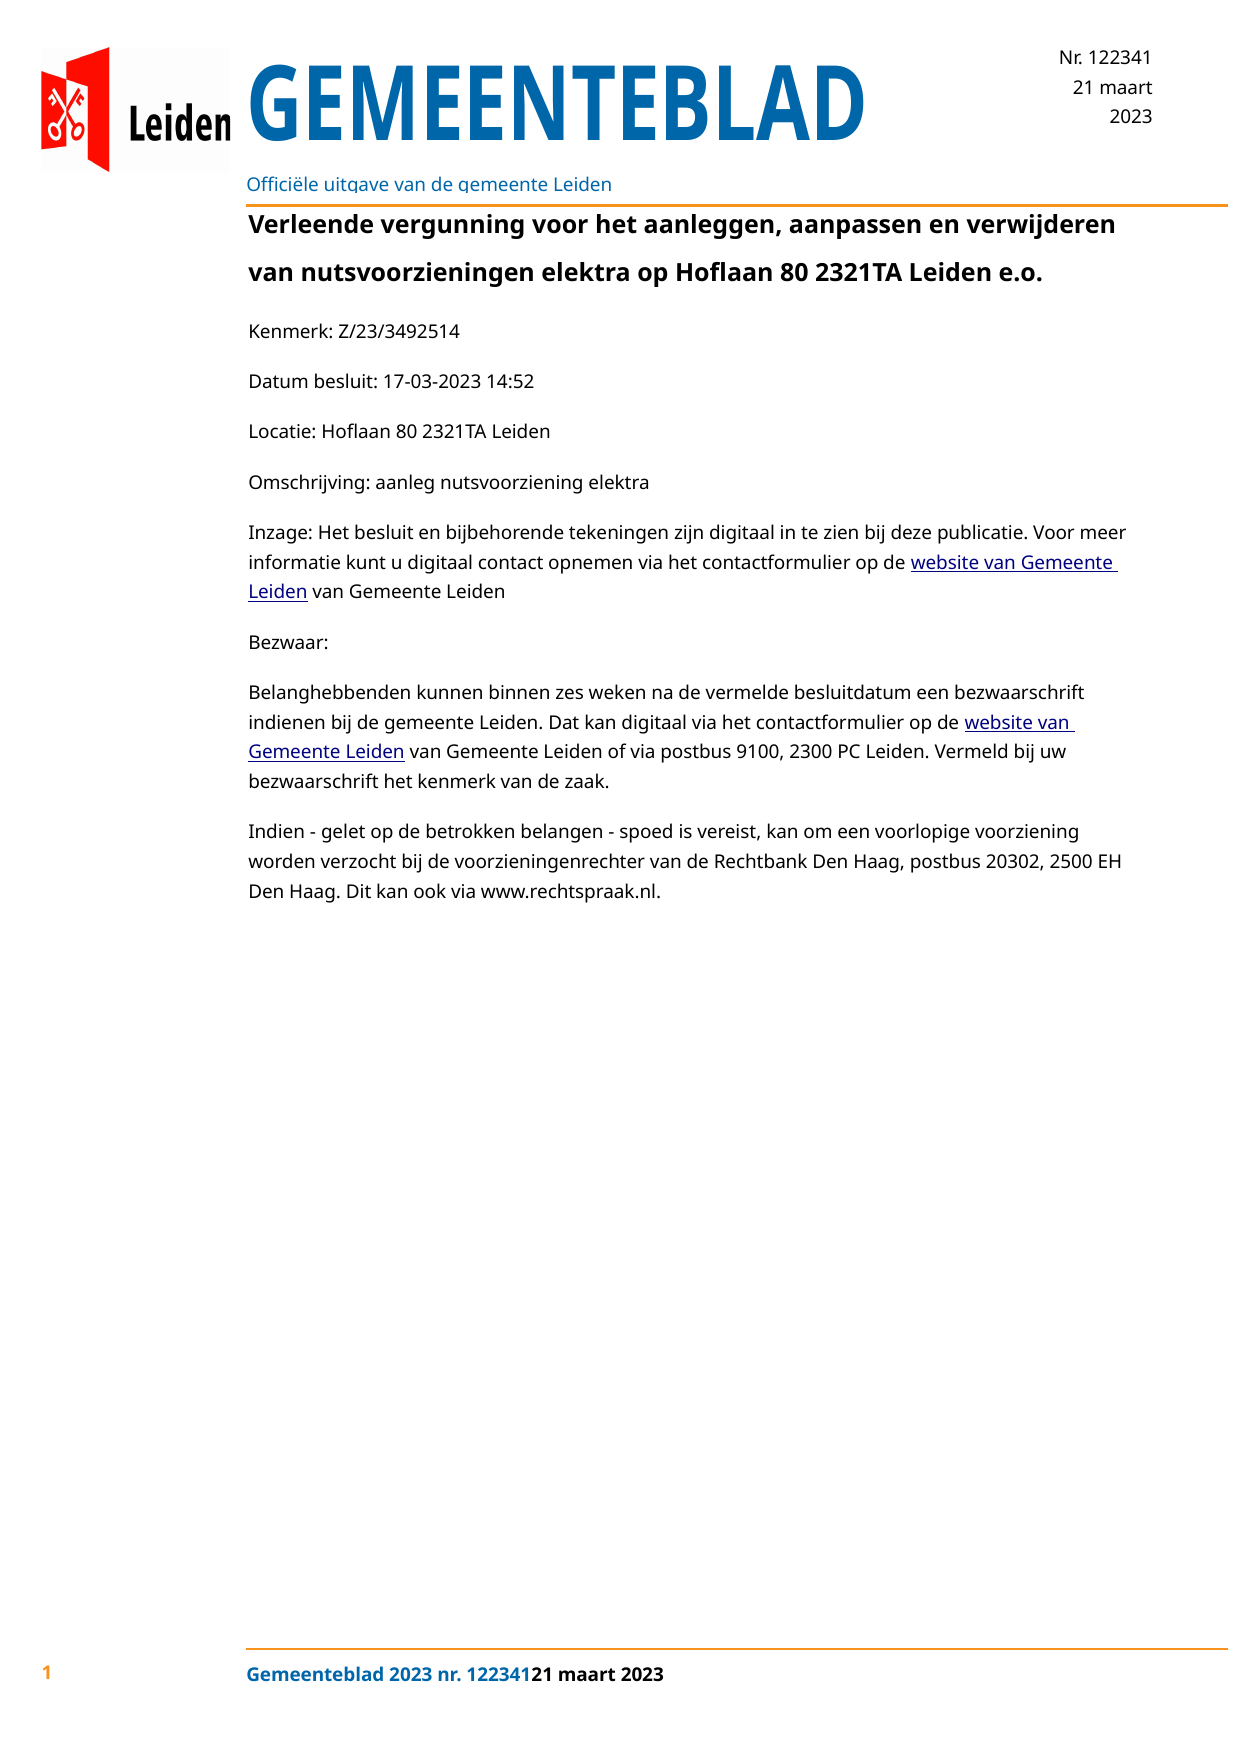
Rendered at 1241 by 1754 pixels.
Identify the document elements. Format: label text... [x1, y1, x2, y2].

text Belanghebbenden kunnen binnen zes weken na de vermelde besluitdatum een bezwaarschrift indienen bij de gemeente Leiden. Dat kan digitaal via het contactformulier op de website van Gemeente Leiden van Gemeente Leiden of via postbus 9100, 2300 PC Leiden. Vermeld bij uw bezwaarschrift het kenmerk van de zaak. [248, 679, 1152, 794]
text Inzage: Het besluit en bijbehorende tekeningen zijn digitaal in te zien bij deze publicatie. Voor meer informatie kunt u digitaal contact opnemen via het contactformulier op de website van Gemeente Leiden van Gemeente Leiden [248, 519, 1152, 604]
text Kenmerk: Z/23/3492514 [248, 318, 1152, 344]
text Locatie: Hoflaan 80 2321TA Leiden [248, 419, 1152, 444]
text Datum besluit: 17-03-2023 14:52 [248, 368, 1152, 394]
text Omschrijving: aanleg nutsvoorziening elektra [248, 469, 1152, 495]
picture [41, 47, 231, 172]
text Verleende vergunning voor het aanleggen, aanpassen en verwijderen van nutsvoorzieningen elektra op Hoflaan 80 2321TA Leiden e.o. [248, 207, 1152, 288]
text Bezwaar: [248, 629, 1152, 655]
text Indien - gelet op de betrokken belangen - spoed is vereist, kan om een voorlopige voorziening worden verzocht bij de voorzieningenrechter van de Rechtbank Den Haag, postbus 20302, 2500 EH Den Haag. Dit kan ook via www.rechtspraak.nl. [248, 819, 1152, 904]
